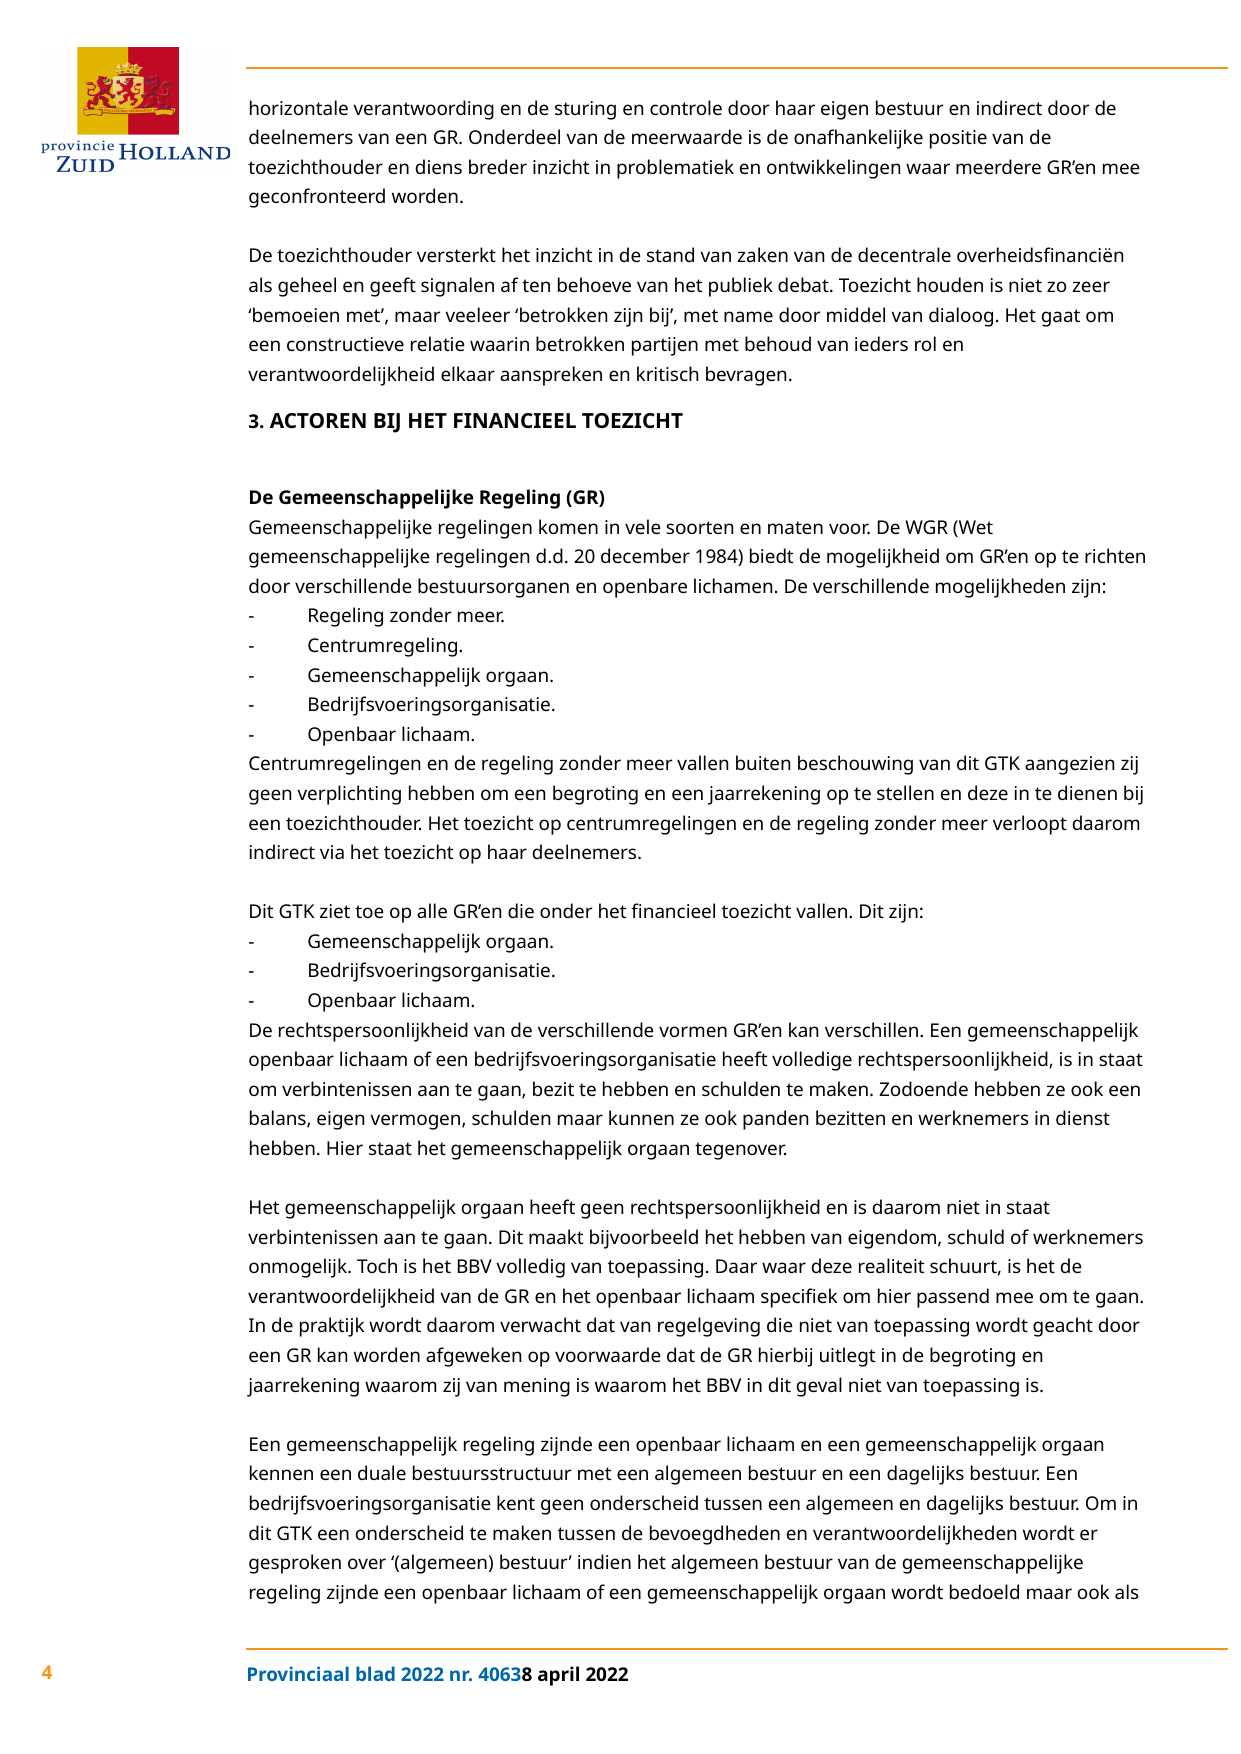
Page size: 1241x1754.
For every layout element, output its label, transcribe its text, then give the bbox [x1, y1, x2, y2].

list Centrumregeling. [248, 632, 1152, 658]
text De toezichthouder versterkt het inzicht in de stand van zaken van de decentrale overheidsfinanciën als geheel en geeft signalen af ten behoeve van het publiek debat. Toezicht houden is niet zo zeer ‘bemoeien met’, maar veeleer ‘betrokken zijn bij’, met name door middel van dialoog. Het gaat om een constructieve relatie waarin betrokken partijen met behoud van ieders rol en verantwoordelijkheid elkaar aanspreken en kritisch bevragen. [248, 243, 1152, 387]
text Dit GTK ziet toe op alle GR’en die onder het financieel toezicht vallen. Dit zijn: [248, 898, 1152, 924]
text De Gemeenschappelijke Regeling (GR) [248, 484, 1152, 510]
list Openbaar lichaam. [248, 721, 1152, 747]
text Centrumregelingen en de regeling zonder meer vallen buiten beschouwing van dit GTK aangezien zij geen verplichting hebben om een begroting en een jaarrekening op te stellen en deze in te dienen bij een toezichthouder. Het toezicht op centrumregelingen en de regeling zonder meer verloopt daarom indirect via het toezicht op haar deelnemers. [248, 751, 1152, 865]
text 3. ACTOREN BIJ HET FINANCIEEL TOEZICHT [248, 407, 1152, 435]
text De rechtspersoonlijkheid van de verschillende vormen GR’en kan verschillen. Een gemeenschappelijk openbaar lichaam of een bedrijfsvoeringsorganisatie heeft volledige rechtspersoonlijkheid, is in staat om verbintenissen aan te gaan, bezit te hebben en schulden te maken. Zodoende hebben ze ook een balans, eigen vermogen, schulden maar kunnen ze ook panden bezitten en werknemers in dienst hebben. Hier staat het gemeenschappelijk orgaan tegenover. [248, 1017, 1152, 1161]
list Bedrijfsvoeringsorganisatie. [248, 958, 1152, 983]
list Openbaar lichaam. [248, 987, 1152, 1013]
list Bedrijfsvoeringsorganisatie. [248, 691, 1152, 717]
list Gemeenschappelijk orgaan. [248, 662, 1152, 688]
text Gemeenschappelijke regelingen komen in vele soorten en maten voor. De WGR (Wet gemeenschappelijke regelingen d.d. 20 december 1984) biedt de mogelijkheid om GR’en op te richten door verschillende bestuursorganen en openbare lichamen. De verschillende mogelijkheden zijn: [248, 514, 1152, 599]
list Regeling zonder meer. [248, 603, 1152, 628]
picture [41, 47, 231, 172]
text Een gemeenschappelijk regeling zijnde een openbaar lichaam en een gemeenschappelijk orgaan kennen een duale bestuursstructuur met een algemeen bestuur en een dagelijks bestuur. Een bedrijfsvoeringsorganisatie kent geen onderscheid tussen een algemeen en dagelijks bestuur. Om in dit GTK een onderscheid te maken tussen de bevoegdheden en verantwoordelijkheden wordt er gesproken over ‘(algemeen) bestuur’ indien het algemeen bestuur van de gemeenschappelijke regeling zijnde een openbaar lichaam of een gemeenschappelijk orgaan wordt bedoeld maar ook als [248, 1431, 1152, 1605]
text horizontale verantwoording en de sturing en controle door haar eigen bestuur en indirect door de deelnemers van een GR. Onderdeel van de meerwaarde is de onafhankelijke positie van de toezichthouder en diens breder inzicht in problematiek en ontwikkelingen waar meerdere GR’en mee geconfronteerd worden. [248, 95, 1152, 209]
text Het gemeenschappelijk orgaan heeft geen rechtspersoonlijkheid en is daarom niet in staat verbintenissen aan te gaan. Dit maakt bijvoorbeeld het hebben van eigendom, schuld of werknemers onmogelijk. Toch is het BBV volledig van toepassing. Daar waar deze realiteit schuurt, is het de verantwoordelijkheid van de GR en het openbaar lichaam specifiek om hier passend mee om te gaan. In de praktijk wordt daarom verwacht dat van regelgeving die niet van toepassing wordt geacht door een GR kan worden afgeweken op voorwaarde dat de GR hierbij uitlegt in de begroting en jaarrekening waarom zij van mening is waarom het BBV in dit geval niet van toepassing is. [248, 1194, 1152, 1398]
list Gemeenschappelijk orgaan. [248, 928, 1152, 954]
